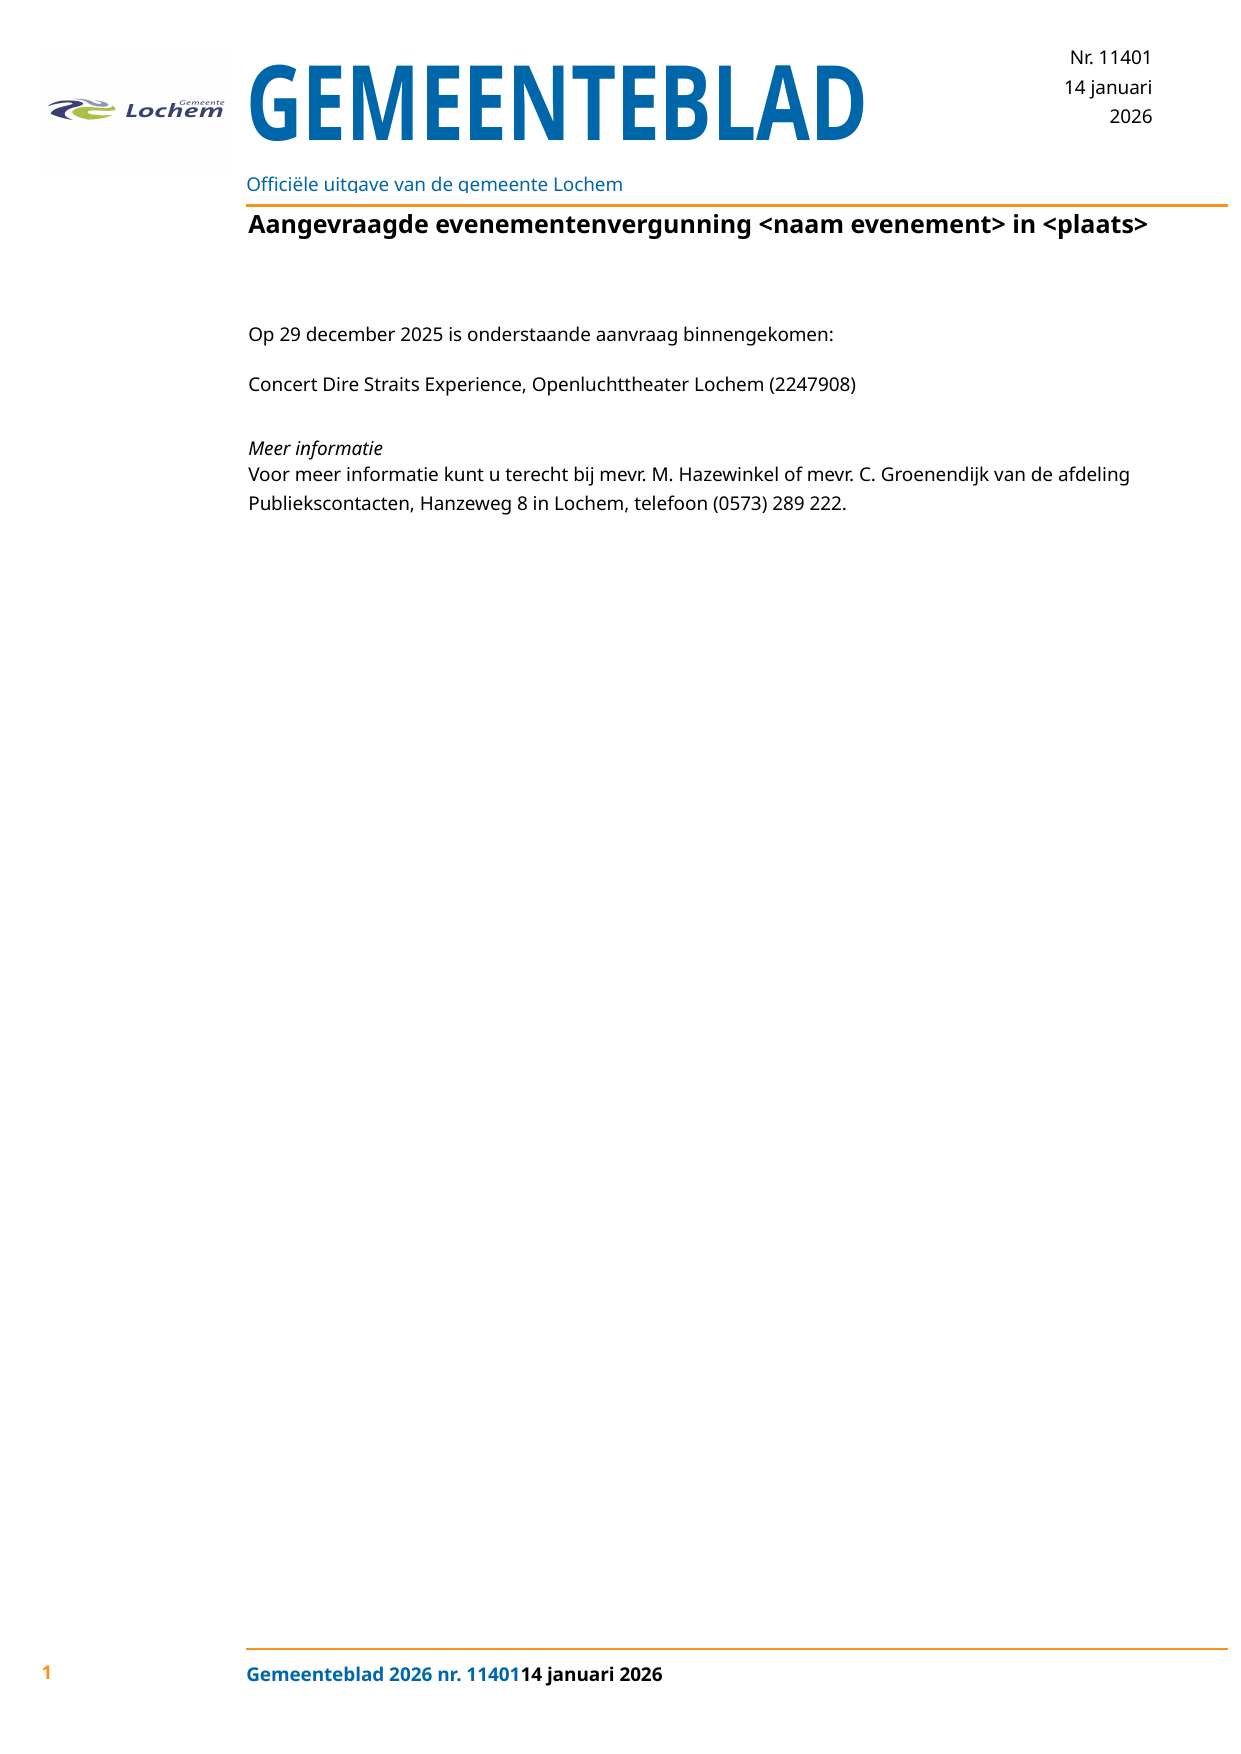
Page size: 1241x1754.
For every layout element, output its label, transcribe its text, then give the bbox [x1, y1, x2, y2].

picture [41, 47, 231, 172]
text Meer informatie [248, 435, 1152, 461]
text Voor meer informatie kunt u terecht bij mevr. M. Hazewinkel of mevr. C. Groenendijk van de afdeling Publiekscontacten, Hanzeweg 8 in Lochem, telefoon (0573) 289 222. [248, 461, 1152, 516]
text Op 29 december 2025 is onderstaande aanvraag binnengekomen: [248, 321, 1152, 346]
text Aangevraagde evenementenvergunning <naam evenement> in <plaats> [248, 207, 1152, 241]
text Concert Dire Straits Experience, Openluchttheater Lochem (2247908) [248, 371, 1152, 397]
